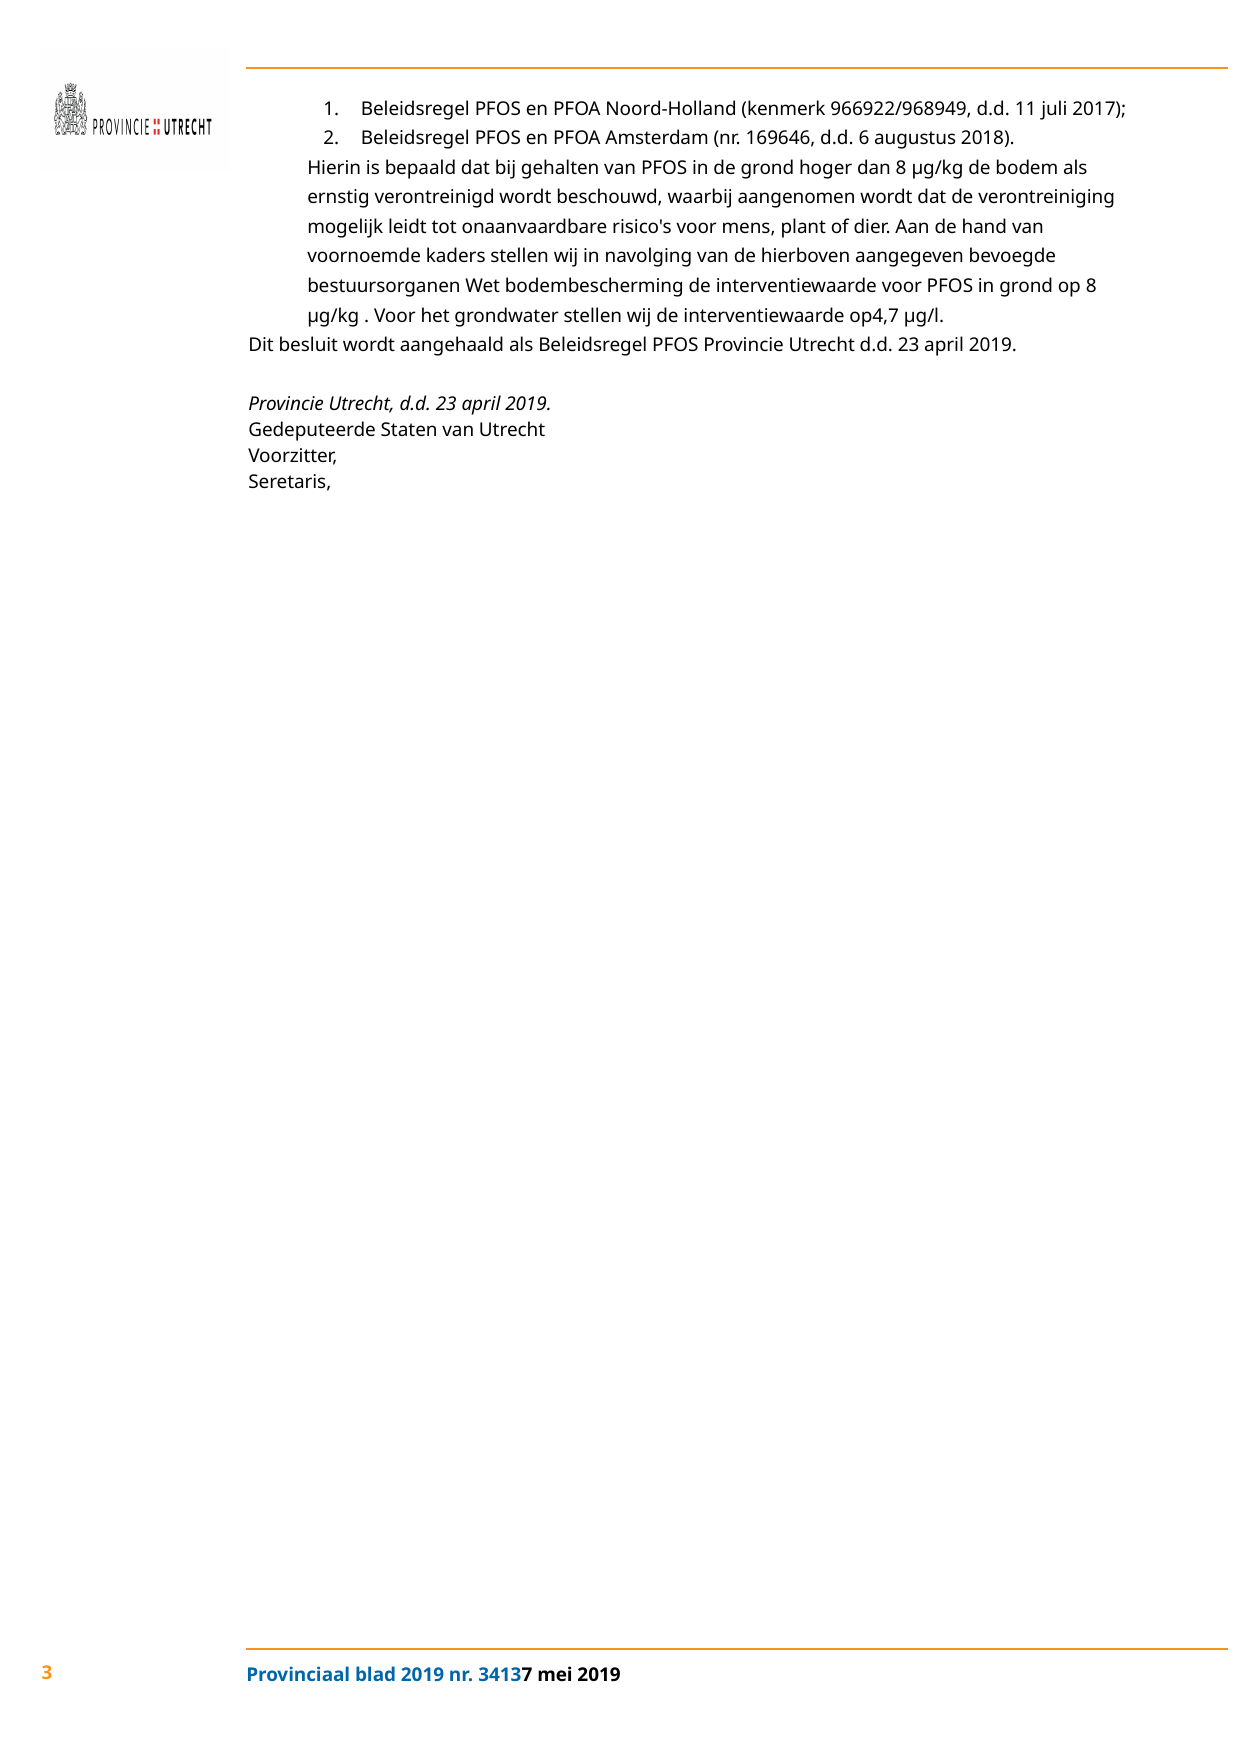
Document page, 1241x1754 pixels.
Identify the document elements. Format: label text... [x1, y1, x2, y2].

text Seretaris, [248, 468, 1152, 493]
list Beleidsregel PFOS en PFOA Amsterdam (nr. 169646, d.d. 6 augustus 2018). [323, 124, 1152, 150]
text Dit besluit wordt aangehaald als Beleidsregel PFOS Provincie Utrecht d.d. 23 april 2019. [248, 331, 1152, 357]
picture [41, 47, 231, 172]
text Gedeputeerde Staten van Utrecht [248, 416, 1152, 442]
list Hierin is bepaald dat bij gehalten van PFOS in de grond hoger dan 8 µg/kg de bodem als ernstig verontreinigd wordt beschouwd, waarbij aangenomen wordt dat de verontreiniging mogelijk leidt tot onaanvaardbare risico's voor mens, plant of dier. Aan de hand van voornoemde kaders stellen wij in navolging van de hierboven aangegeven bevoegde bestuursorganen Wet bodembescherming de interventiewaarde voor PFOS in grond op 8 µg/kg . Voor het grondwater stellen wij de interventiewaarde op4,7 µg/l. [248, 154, 1152, 328]
list Beleidsregel PFOS en PFOA Noord-Holland (kenmerk 966922/968949, d.d. 11 juli 2017); [323, 95, 1152, 121]
text Voorzitter, [248, 442, 1152, 468]
text Provincie Utrecht, d.d. 23 april 2019. [248, 391, 1152, 416]
